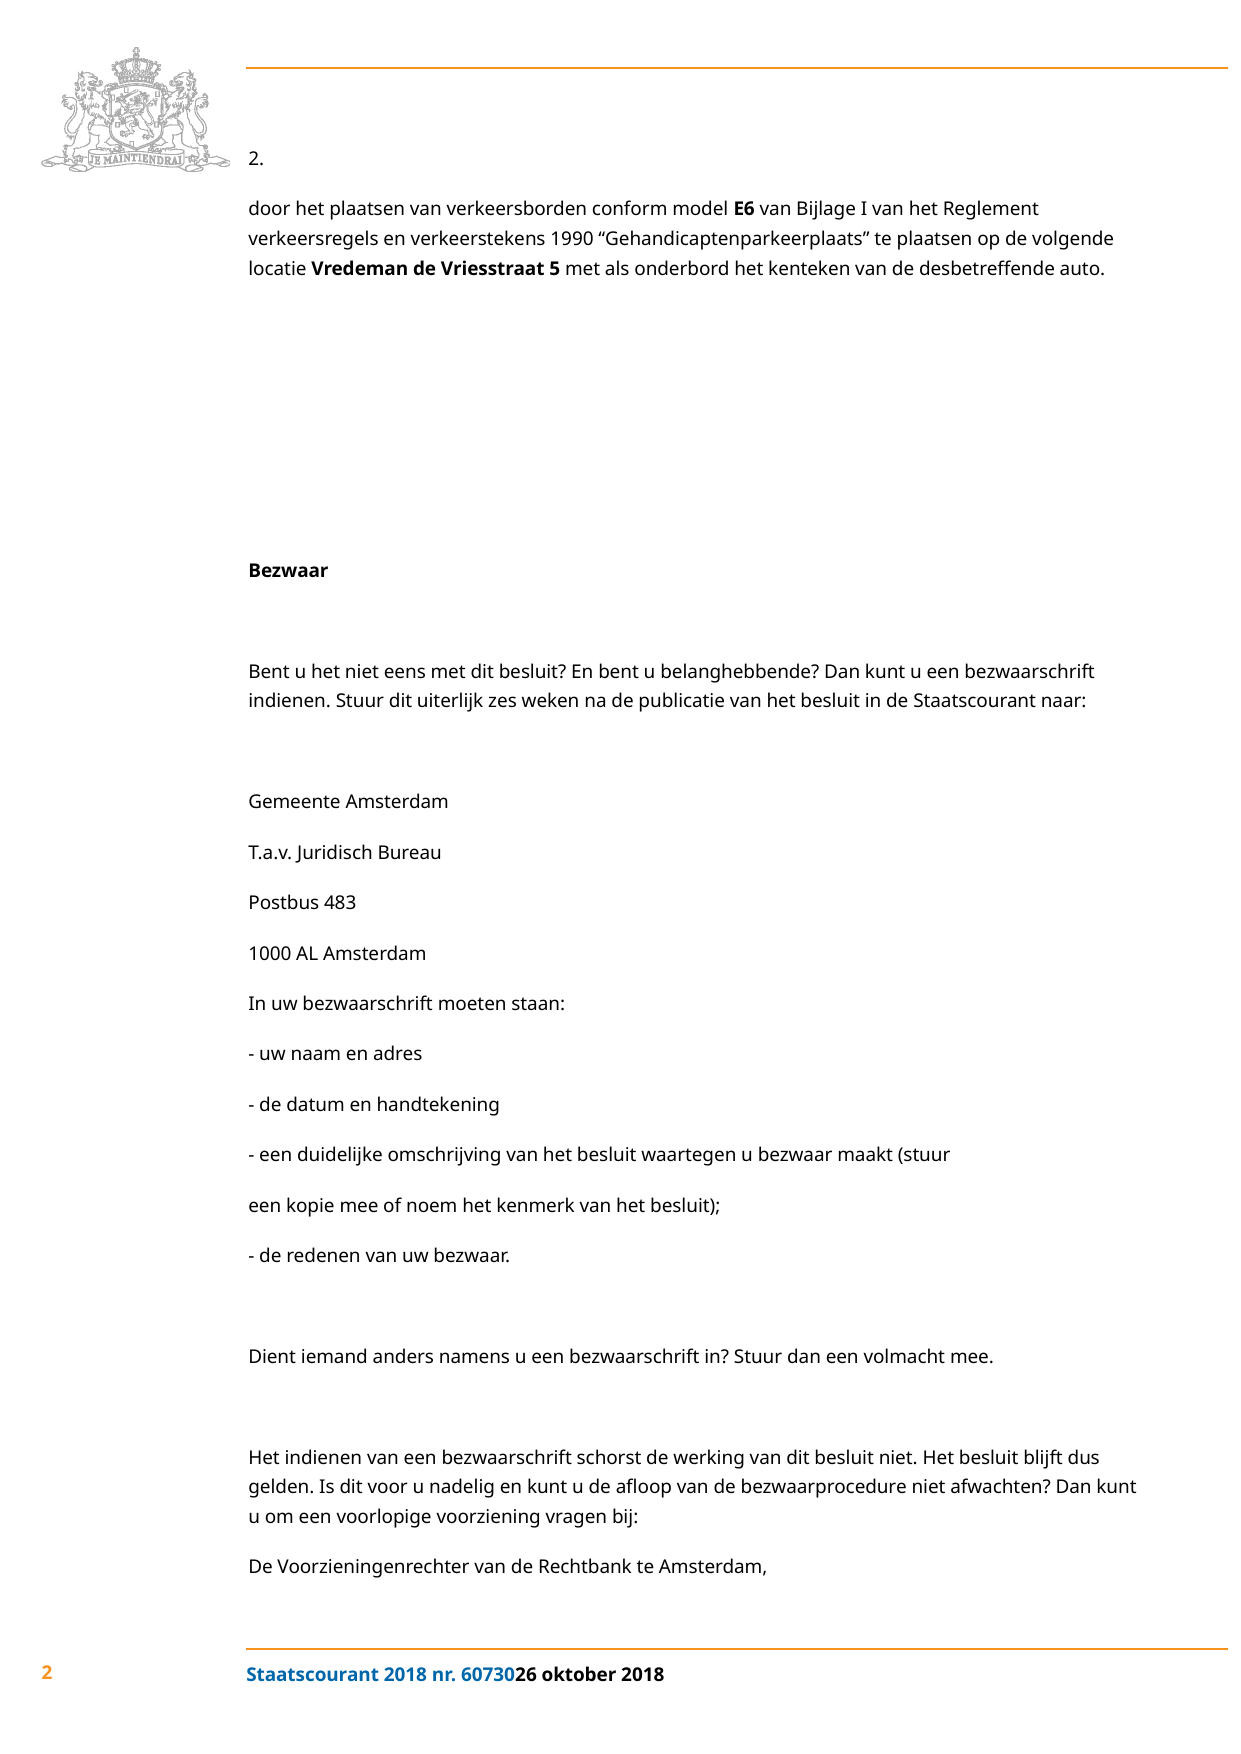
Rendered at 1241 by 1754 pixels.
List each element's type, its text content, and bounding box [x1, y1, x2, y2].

text - uw naam en adres [248, 1041, 1152, 1066]
text 2. [248, 145, 1152, 171]
text Bent u het niet eens met dit besluit? En bent u belanghebbende? Dan kunt u een bezwaarschrift indienen. Stuur dit uiterlijk zes weken na de publicatie van het besluit in de Staatscourant naar: [248, 658, 1152, 713]
text een kopie mee of noem het kenmerk van het besluit); [248, 1192, 1152, 1218]
text Het indienen van een bezwaarschrift schorst de werking van dit besluit niet. Het besluit blijft dus gelden. Is dit voor u nadelig en kunt u de afloop van de bezwaarprocedure niet afwachten? Dan kunt u om een voorlopige voorziening vragen bij: [248, 1444, 1152, 1529]
text In uw bezwaarschrift moeten staan: [248, 990, 1152, 1016]
text - de redenen van uw bezwaar. [248, 1242, 1152, 1268]
text Dient iemand anders namens u een bezwaarschrift in? Stuur dan een volmacht mee. [248, 1343, 1152, 1369]
text De Voorzieningenrechter van de Rechtbank te Amsterdam, [248, 1553, 1152, 1579]
text Gemeente Amsterdam [248, 788, 1152, 814]
text 1000 AL Amsterdam [248, 940, 1152, 966]
text T.a.v. Juridisch Bureau [248, 839, 1152, 865]
text - de datum en handtekening [248, 1091, 1152, 1117]
text Postbus 483 [248, 889, 1152, 915]
text door het plaatsen van verkeersborden conform model E6 van Bijlage I van het Reglement verkeersregels en verkeerstekens 1990 “Gehandicaptenparkeerplaats” te plaatsen op de volgende locatie Vredeman de Vriesstraat 5 met als onderbord het kenteken van de desbetreffende auto. [248, 196, 1152, 281]
picture [41, 47, 231, 172]
text - een duidelijke omschrijving van het besluit waartegen u bezwaar maakt (stuur [248, 1141, 1152, 1167]
text Bezwaar [248, 557, 1152, 583]
